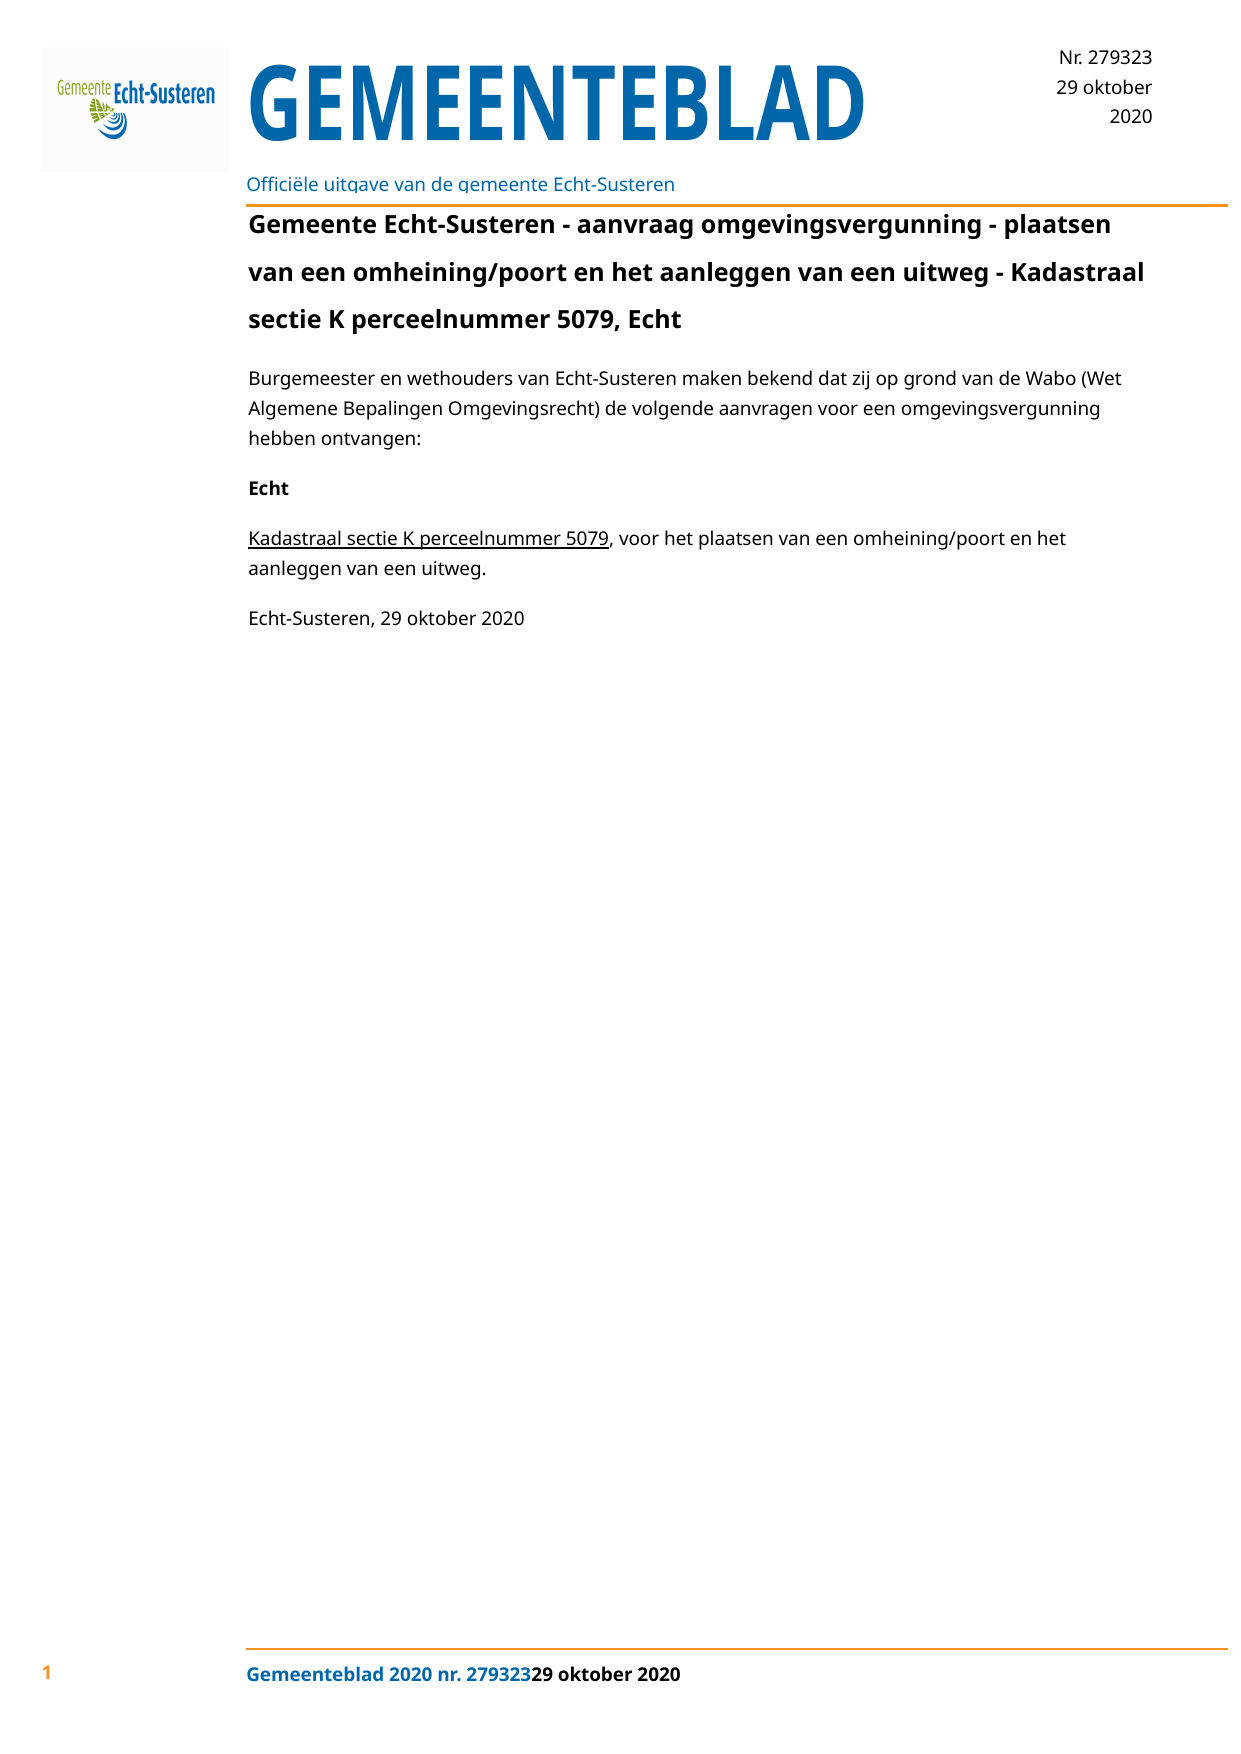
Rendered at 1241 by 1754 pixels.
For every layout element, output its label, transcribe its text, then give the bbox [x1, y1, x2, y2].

text Kadastraal sectie K perceelnummer 5079, voor het plaatsen van een omheining/poort en het aanleggen van een uitweg. [248, 526, 1152, 581]
text Burgemeester en wethouders van Echt-Susteren maken bekend dat zij op grond van de Wabo (Wet Algemene Bepalingen Omgevingsrecht) de volgende aanvragen voor een omgevingsvergunning hebben ontvangen: [248, 366, 1152, 450]
text Echt [248, 475, 1152, 501]
text Echt-Susteren, 29 oktober 2020 [248, 606, 1152, 631]
text Gemeente Echt-Susteren - aanvraag omgevingsvergunning - plaatsen van een omheining/poort en het aanleggen van een uitweg - Kadastraal sectie K perceelnummer 5079, Echt [248, 207, 1152, 336]
picture [41, 47, 231, 172]
